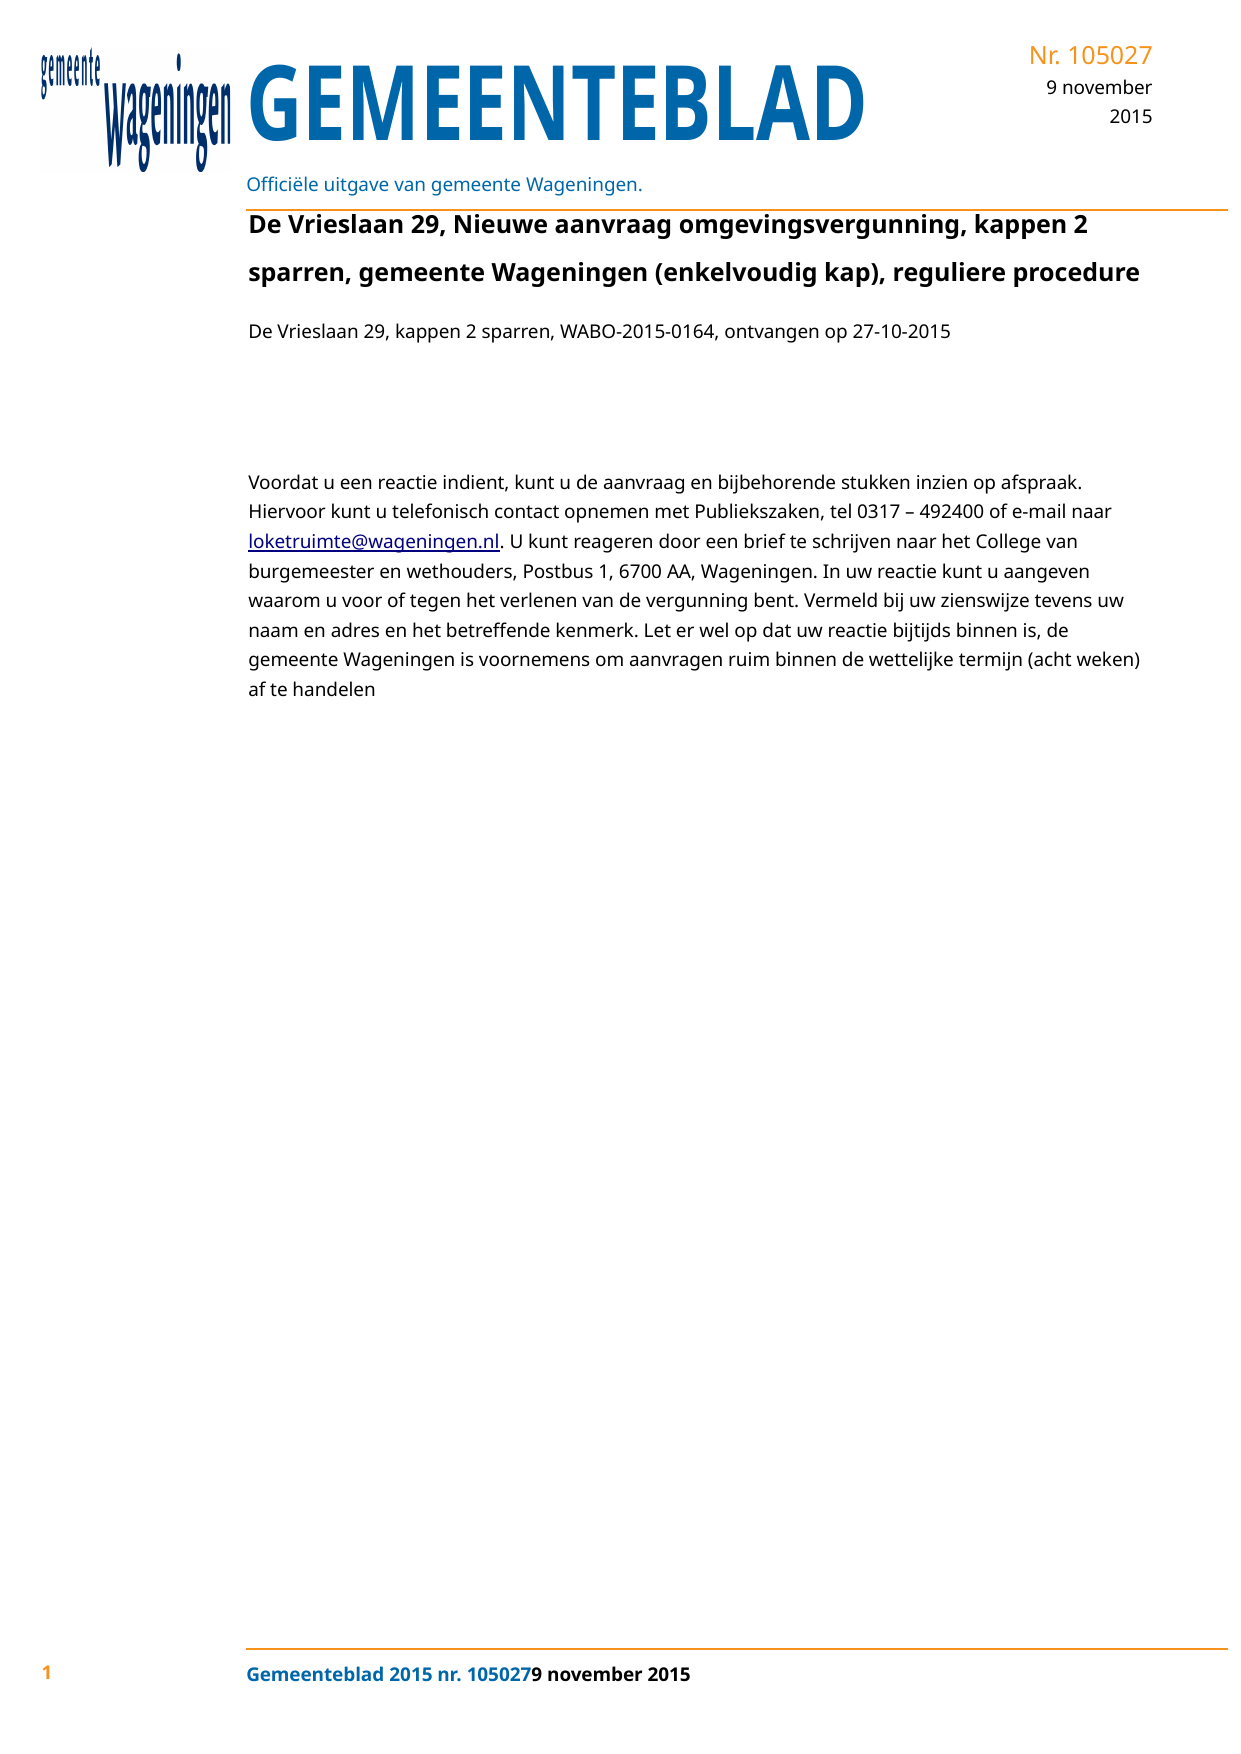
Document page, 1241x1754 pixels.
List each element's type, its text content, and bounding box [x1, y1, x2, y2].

text Voordat u een reactie indient, kunt u de aanvraag en bijbehorende stukken inzien op afspraak. Hiervoor kunt u telefonisch contact opnemen met Publiekszaken, tel 0317 – 492400 of e-mail naar loketruimte@wageningen.nl. U kunt reageren door een brief te schrijven naar het College van burgemeester en wethouders, Postbus 1, 6700 AA, Wageningen. In uw reactie kunt u aangeven waarom u voor of tegen het verlenen van de vergunning bent. Vermeld bij uw zienswijze tevens uw naam en adres en het betreffende kenmerk. Let er wel op dat uw reactie bijtijds binnen is, de gemeente Wageningen is voornemens om aanvragen ruim binnen de wettelijke termijn (acht weken) af te handelen [248, 469, 1152, 702]
picture [41, 47, 231, 172]
text De Vrieslaan 29, Nieuwe aanvraag omgevingsvergunning, kappen 2 sparren, gemeente Wageningen (enkelvoudig kap), reguliere procedure [248, 211, 1152, 288]
text De Vrieslaan 29, kappen 2 sparren, WABO-2015-0164, ontvangen op 27-10-2015 [248, 318, 1152, 344]
